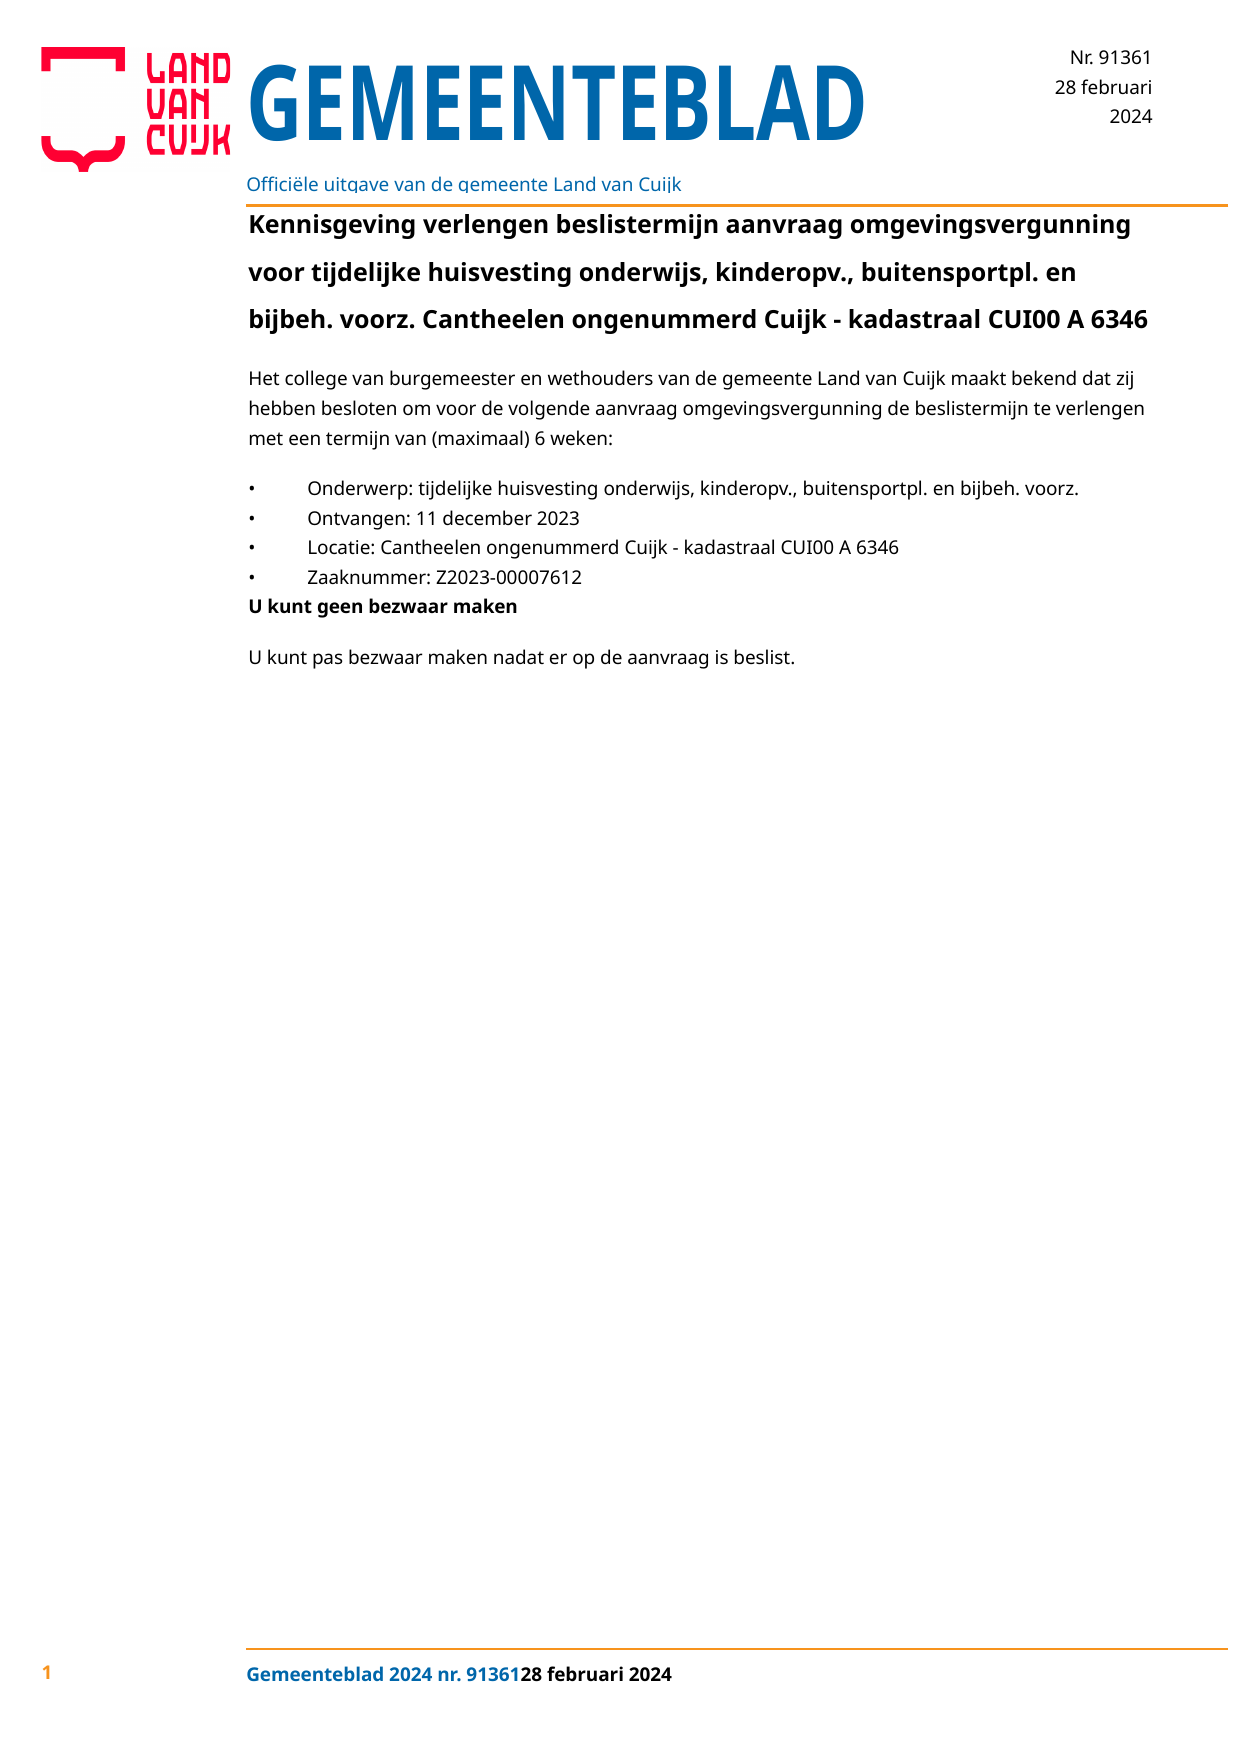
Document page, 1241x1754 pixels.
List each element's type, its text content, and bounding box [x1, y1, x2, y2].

picture [41, 47, 231, 172]
list Zaaknummer: Z2023-00007612 [248, 564, 1152, 589]
list Locatie: Cantheelen ongenummerd Cuijk - kadastraal CUI00 A 6346 [248, 534, 1152, 560]
text Het college van burgemeester en wethouders van de gemeente Land van Cuijk maakt bekend dat zij hebben besloten om voor de volgende aanvraag omgevingsvergunning de beslistermijn te verlengen met een termijn van (maximaal) 6 weken: [248, 366, 1152, 450]
text U kunt pas bezwaar maken nadat er op de aanvraag is beslist. [248, 644, 1152, 669]
list Onderwerp: tijdelijke huisvesting onderwijs, kinderopv., buitensportpl. en bijbeh. voorz. [248, 475, 1152, 501]
list Ontvangen: 11 december 2023 [248, 505, 1152, 530]
text Kennisgeving verlengen beslistermijn aanvraag omgevingsvergunning voor tijdelijke huisvesting onderwijs, kinderopv., buitensportpl. en bijbeh. voorz. Cantheelen ongenummerd Cuijk - kadastraal CUI00 A 6346 [248, 207, 1152, 336]
text U kunt geen bezwaar maken [248, 593, 1152, 619]
